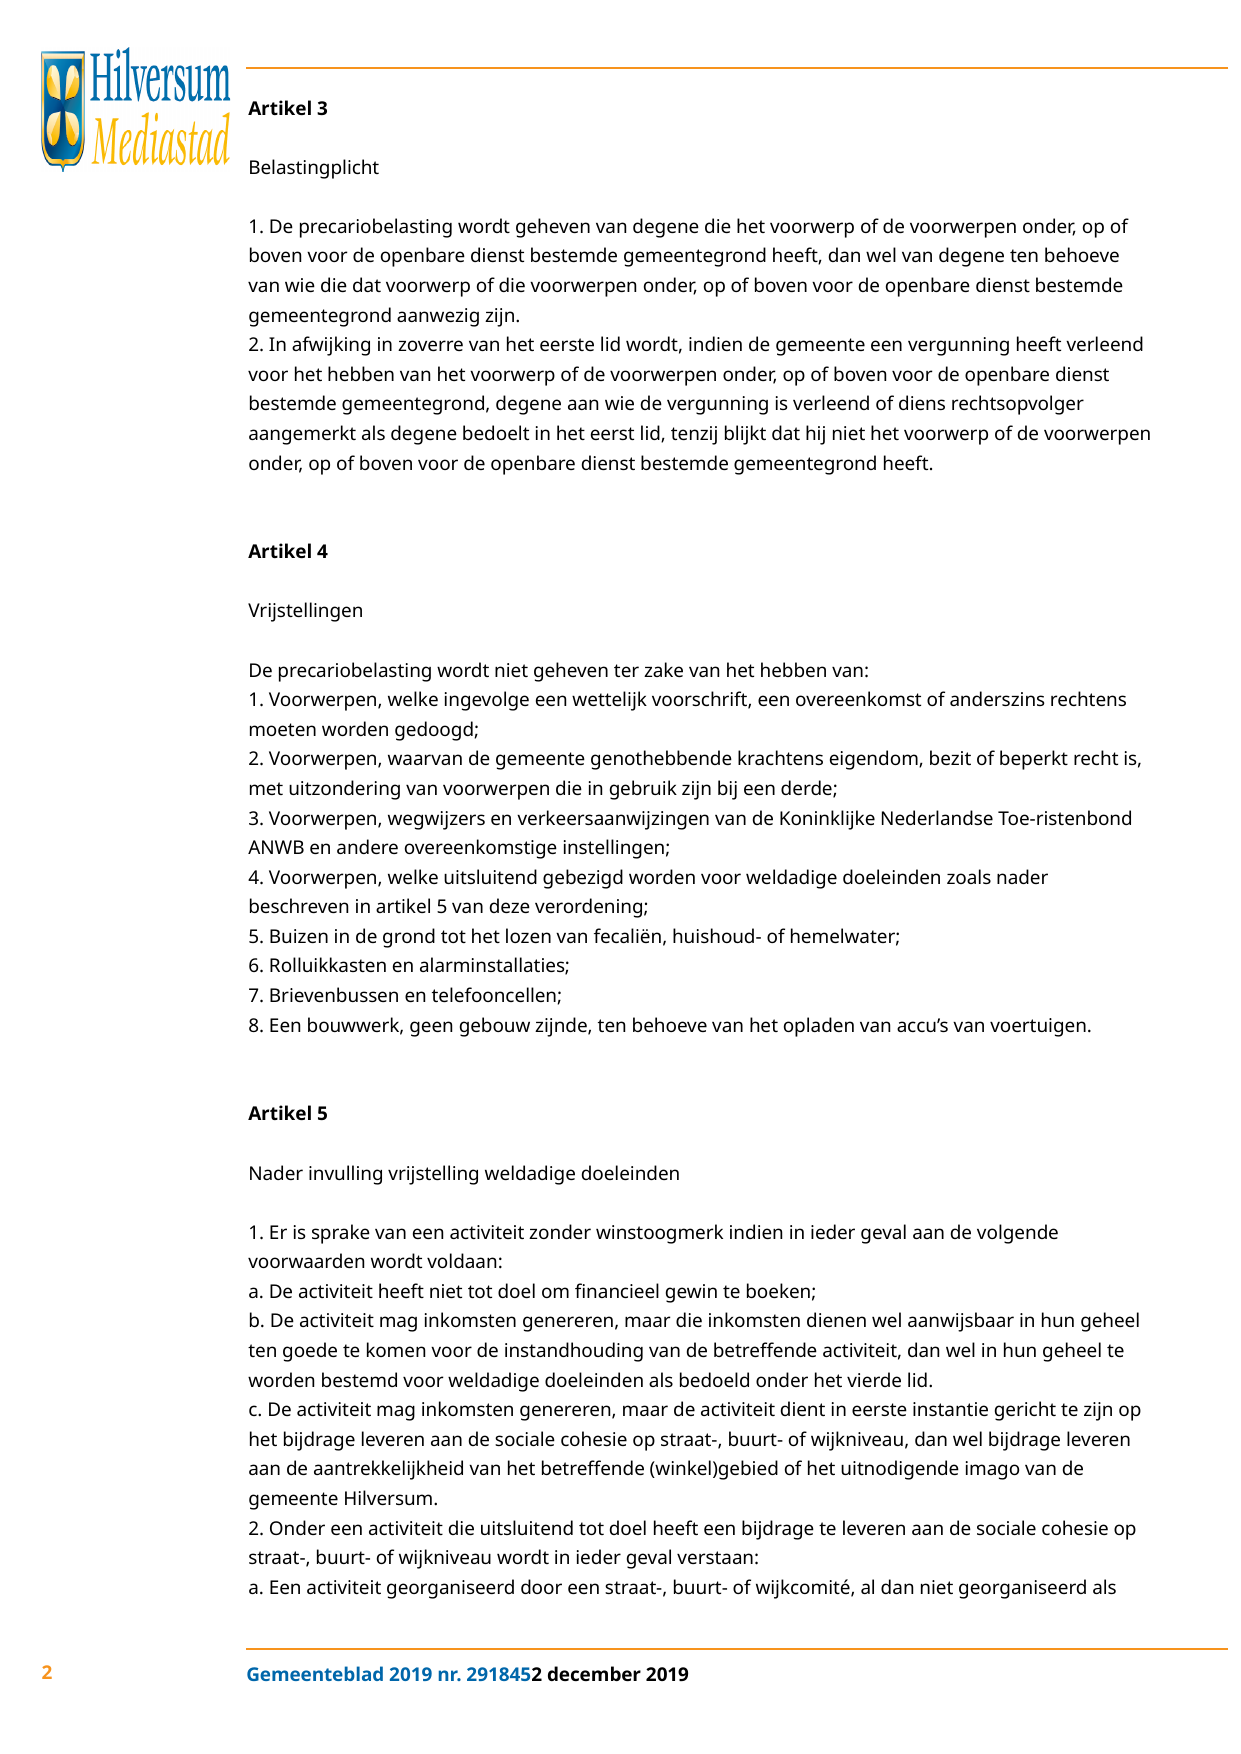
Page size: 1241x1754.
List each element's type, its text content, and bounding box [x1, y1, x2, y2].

text 1. De precariobelasting wordt geheven van degene die het voorwerp of de voorwerpen onder, op of boven voor de openbare dienst bestemde gemeentegrond heeft, dan wel van degene ten behoeve van wie die dat voorwerp of die voorwerpen onder, op of boven voor de openbare dienst bestemde gemeentegrond aanwezig zijn. [248, 213, 1152, 328]
text a. De activiteit heeft niet tot doel om financieel gewin te boeken; [248, 1278, 1152, 1304]
text 7. Brievenbussen en telefooncellen; [248, 982, 1152, 1008]
text 2. Onder een activiteit die uitsluitend tot doel heeft een bijdrage te leveren aan de sociale cohesie op straat-, buurt- of wijkniveau wordt in ieder geval verstaan: [248, 1515, 1152, 1570]
text 1. Er is sprake van een activiteit zonder winstoogmerk indien in ieder geval aan de volgende voorwaarden wordt voldaan: [248, 1219, 1152, 1274]
text 6. Rolluikkasten en alarminstallaties; [248, 953, 1152, 978]
text 1. Voorwerpen, welke ingevolge een wettelijk voorschrift, een overeenkomst of anderszins rechtens moeten worden gedoogd; [248, 686, 1152, 742]
text 2. Voorwerpen, waarvan de gemeente genothebbende krachtens eigendom, bezit of beperkt recht is, met uitzondering van voorwerpen die in gebruik zijn bij een derde; [248, 746, 1152, 801]
text Artikel 3 [248, 95, 1152, 121]
text 3. Voorwerpen, wegwijzers en verkeersaanwijzingen van de Koninklijke Nederlandse Toe-ristenbond ANWB en andere overeenkomstige instellingen; [248, 805, 1152, 860]
picture [41, 47, 231, 172]
text Belastingplicht [248, 154, 1152, 180]
text b. De activiteit mag inkomsten genereren, maar die inkomsten dienen wel aanwijsbaar in hun geheel ten goede te komen voor de instandhouding van de betreffende activiteit, dan wel in hun geheel te worden bestemd voor weldadige doeleinden als bedoeld onder het vierde lid. [248, 1308, 1152, 1393]
text De precariobelasting wordt niet geheven ter zake van het hebben van: [248, 657, 1152, 683]
text c. De activiteit mag inkomsten genereren, maar de activiteit dient in eerste instantie gericht te zijn op het bijdrage leveren aan de sociale cohesie op straat-, buurt- of wijkniveau, dan wel bijdrage leveren aan de aantrekkelijkheid van het betreffende (winkel)gebied of het uitnodigende imago van de gemeente Hilversum. [248, 1396, 1152, 1511]
text a. Een activiteit georganiseerd door een straat-, buurt- of wijkcomité, al dan niet georganiseerd als [248, 1574, 1152, 1600]
text Vrijstellingen [248, 598, 1152, 623]
text 5. Buizen in de grond tot het lozen van fecaliën, huishoud- of hemelwater; [248, 923, 1152, 949]
text 4. Voorwerpen, welke uitsluitend gebezigd worden voor weldadige doeleinden zoals nader beschreven in artikel 5 van deze verordening; [248, 864, 1152, 919]
text Artikel 5 [248, 1101, 1152, 1126]
text Nader invulling vrijstelling weldadige doeleinden [248, 1160, 1152, 1186]
text Artikel 4 [248, 538, 1152, 564]
text 2. In afwijking in zoverre van het eerste lid wordt, indien de gemeente een vergunning heeft verleend voor het hebben van het voorwerp of de voorwerpen onder, op of boven voor de openbare dienst bestemde gemeentegrond, degene aan wie de vergunning is verleend of diens rechtsopvolger aangemerkt als degene bedoelt in het eerst lid, tenzij blijkt dat hij niet het voorwerp of de voorwerpen onder, op of boven voor de openbare dienst bestemde gemeentegrond heeft. [248, 331, 1152, 476]
text 8. Een bouwwerk, geen gebouw zijnde, ten behoeve van het opladen van accu’s van voertuigen. [248, 1012, 1152, 1038]
